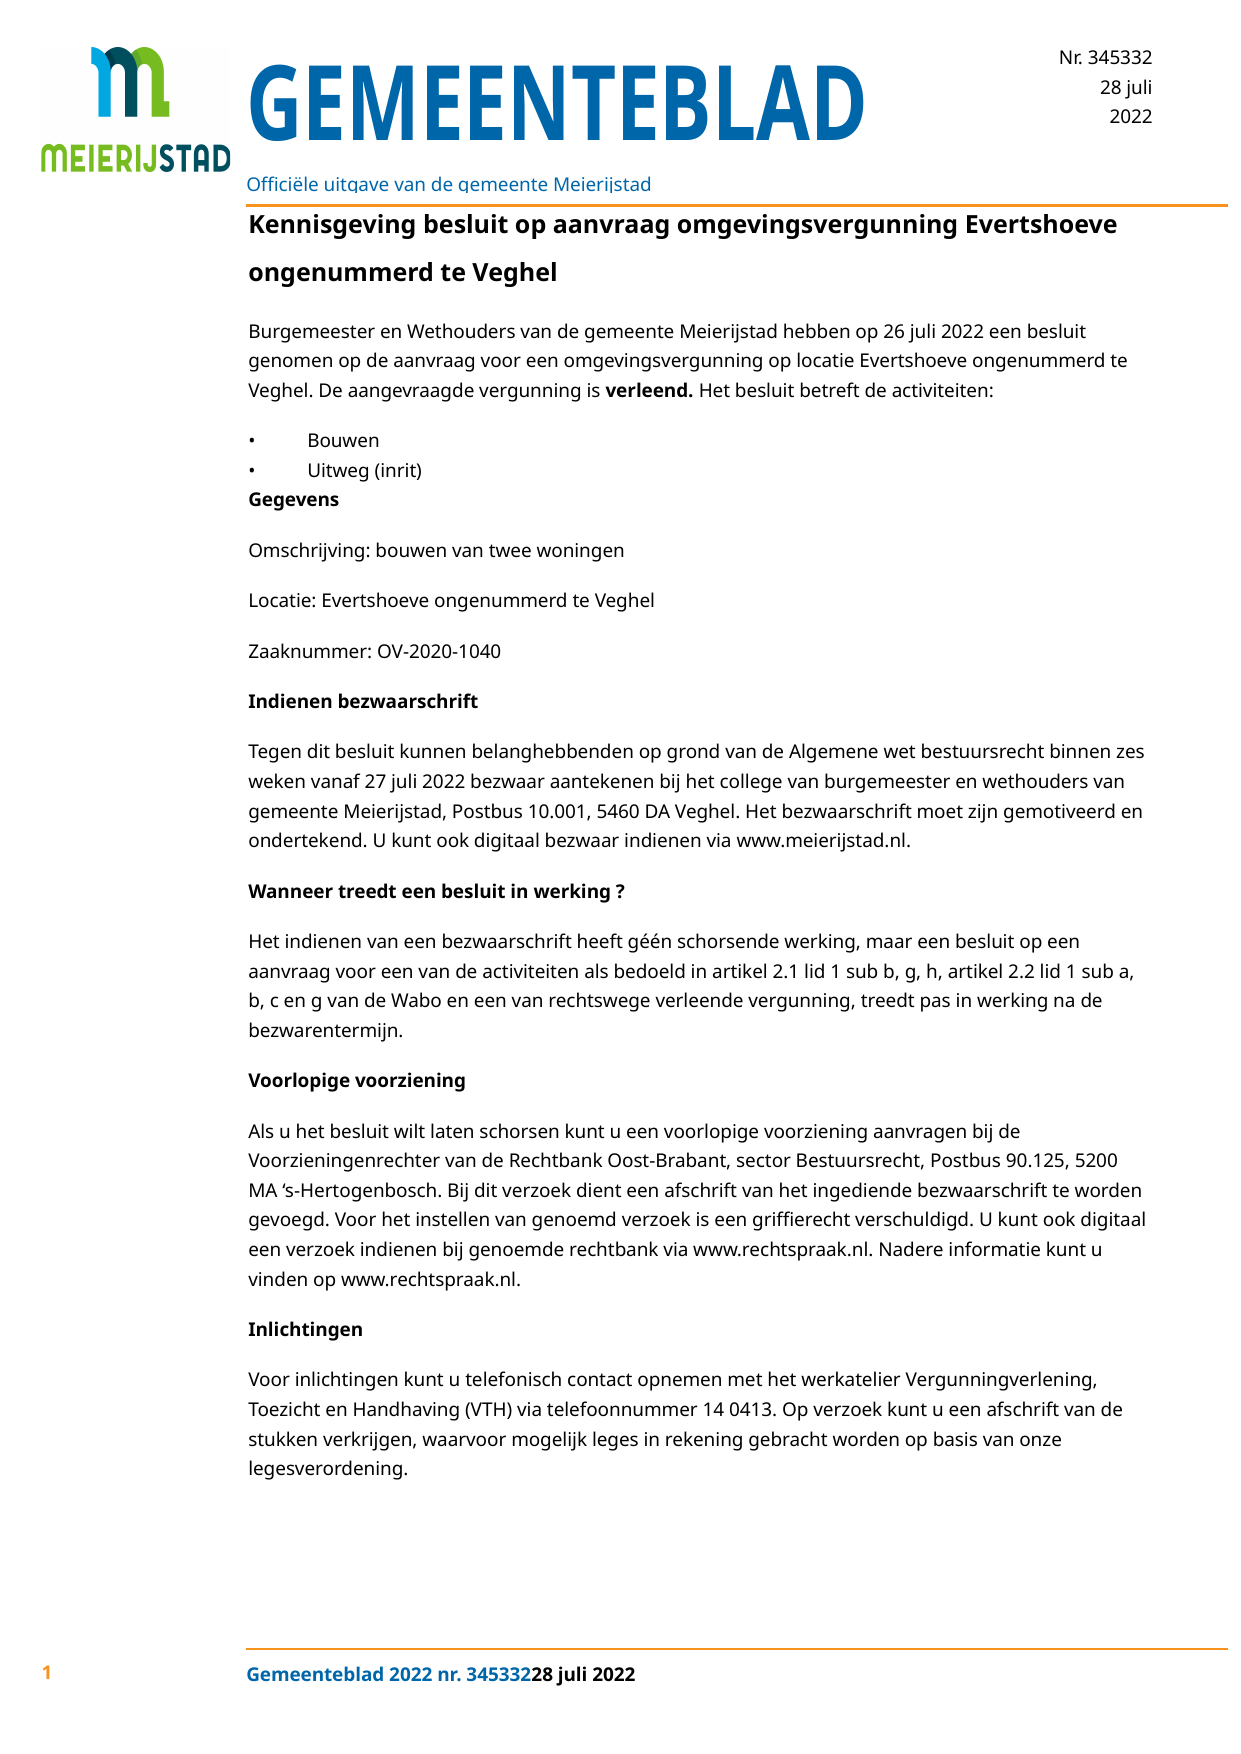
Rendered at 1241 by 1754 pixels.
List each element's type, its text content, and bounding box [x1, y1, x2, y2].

text Omschrijving: bouwen van twee woningen [248, 537, 1152, 563]
text Locatie: Evertshoeve ongenummerd te Veghel [248, 587, 1152, 613]
picture [41, 47, 231, 172]
text Gegevens [248, 487, 1152, 512]
text Kennisgeving besluit op aanvraag omgevingsvergunning Evertshoeve ongenummerd te Veghel [248, 207, 1152, 288]
text Als u het besluit wilt laten schorsen kunt u een voorlopige voorziening aanvragen bij de Voorzieningenrechter van de Rechtbank Oost-Brabant, sector Bestuursrecht, Postbus 90.125, 5200 MA ‘s-Hertogenbosch. Bij dit verzoek dient een afschrift van het ingediende bezwaarschrift te worden gevoegd. Voor het instellen van genoemd verzoek is een griffierecht verschuldigd. U kunt ook digitaal een verzoek indienen bij genoemde rechtbank via www.rechtspraak.nl. Nadere informatie kunt u vinden op www.rechtspraak.nl. [248, 1118, 1152, 1292]
text Indienen bezwaarschrift [248, 688, 1152, 714]
list Uitweg (inrit) [248, 457, 1152, 483]
text Inlichtingen [248, 1316, 1152, 1342]
text Wanneer treedt een besluit in werking ? [248, 878, 1152, 904]
text Zaaknummer: OV-2020-1040 [248, 638, 1152, 664]
list Bouwen [248, 427, 1152, 453]
text Tegen dit besluit kunnen belanghebbenden op grond van de Algemene wet bestuursrecht binnen zes weken vanaf 27 juli 2022 bezwaar aantekenen bij het college van burgemeester en wethouders van gemeente Meierijstad, Postbus 10.001, 5460 DA Veghel. Het bezwaarschrift moet zijn gemotiveerd en ondertekend. U kunt ook digitaal bezwaar indienen via www.meierijstad.nl. [248, 739, 1152, 853]
text Voorlopige voorziening [248, 1067, 1152, 1093]
text Burgemeester en Wethouders van de gemeente Meierijstad hebben op 26 juli 2022 een besluit genomen op de aanvraag voor een omgevingsvergunning op locatie Evertshoeve ongenummerd te Veghel. De aangevraagde vergunning is verleend. Het besluit betreft de activiteiten: [248, 318, 1152, 403]
text Het indienen van een bezwaarschrift heeft géén schorsende werking, maar een besluit op een aanvraag voor een van de activiteiten als bedoeld in artikel 2.1 lid 1 sub b, g, h, artikel 2.2 lid 1 sub a, b, c en g van de Wabo en een van rechtswege verleende vergunning, treedt pas in werking na de bezwarentermijn. [248, 928, 1152, 1043]
text Voor inlichtingen kunt u telefonisch contact opnemen met het werkatelier Vergunningverlening, Toezicht en Handhaving (VTH) via telefoonnummer 14 0413. Op verzoek kunt u een afschrift van de stukken verkrijgen, waarvoor mogelijk leges in rekening gebracht worden op basis van onze legesverordening. [248, 1367, 1152, 1481]
